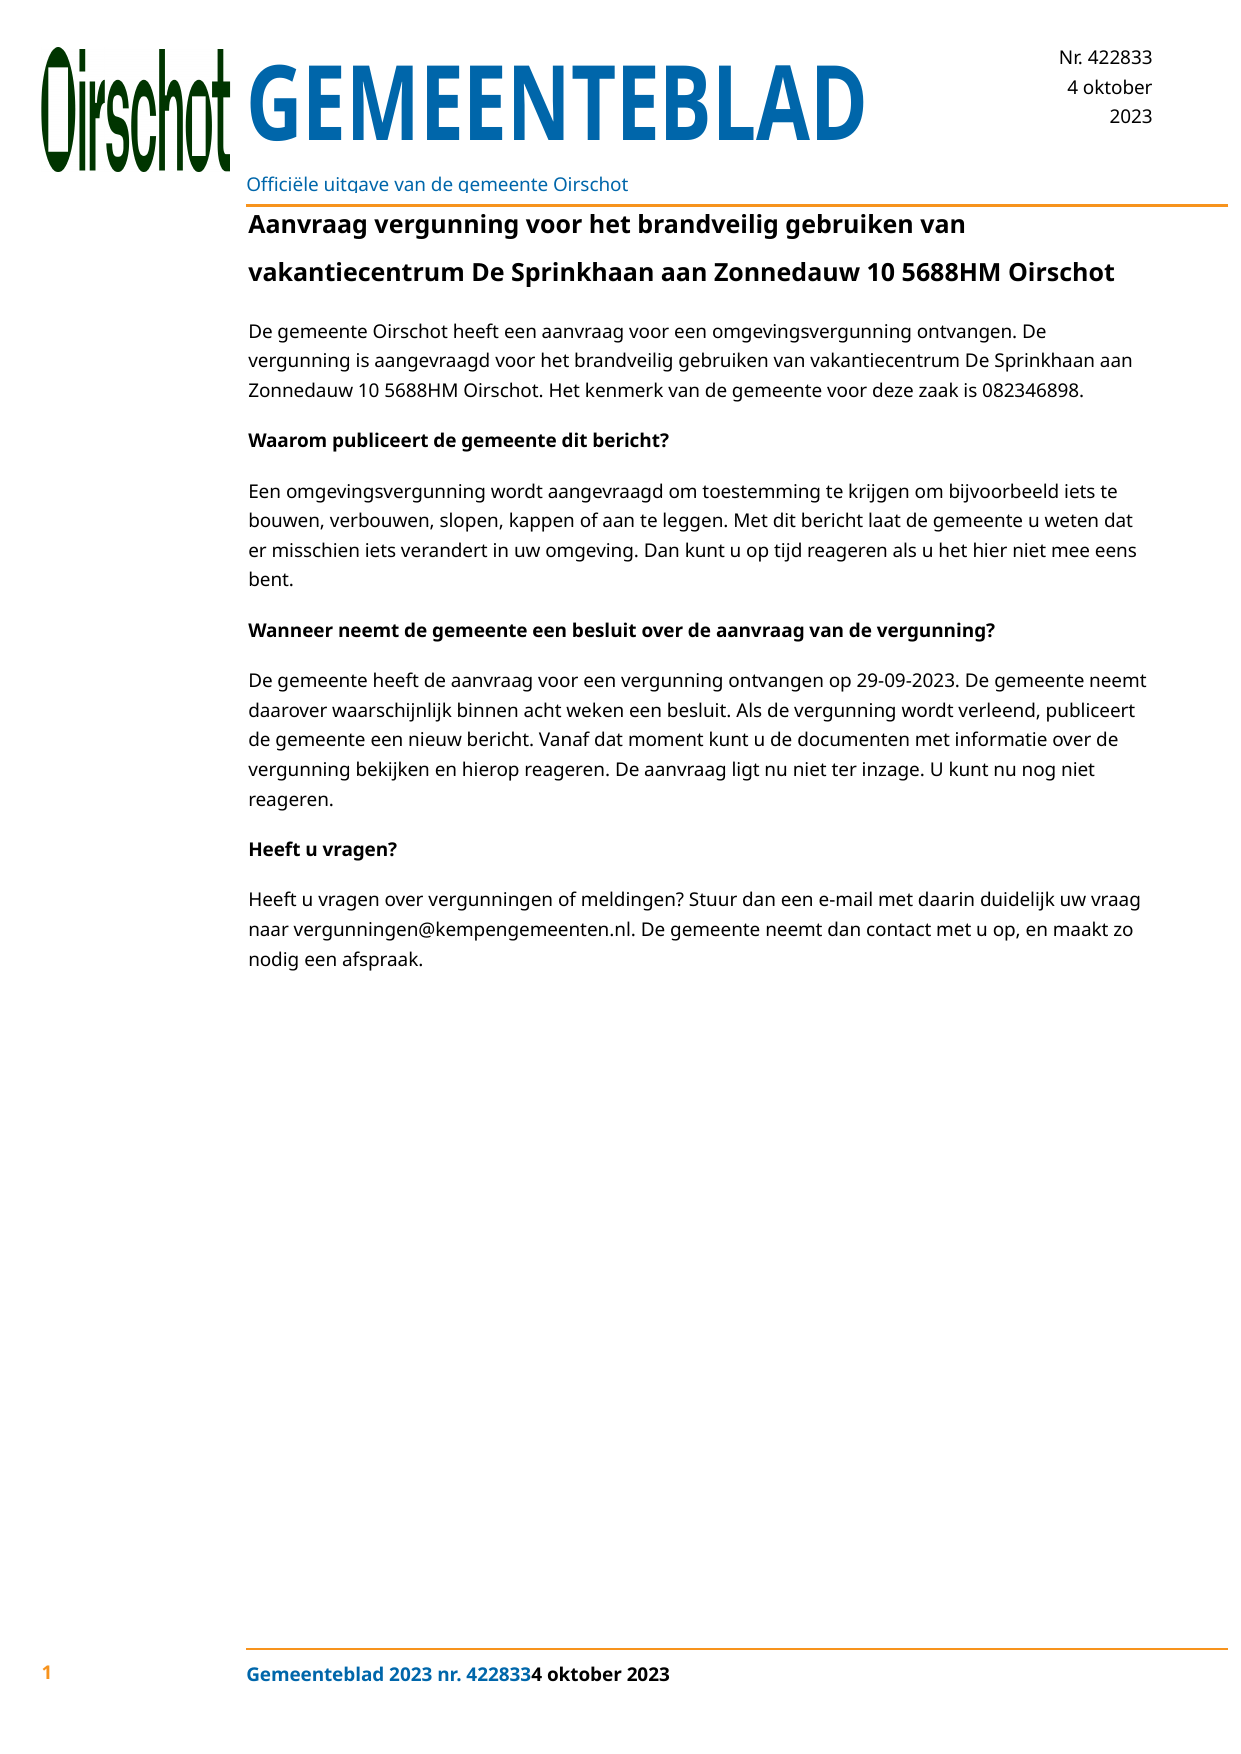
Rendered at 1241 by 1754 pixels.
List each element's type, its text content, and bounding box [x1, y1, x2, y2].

text De gemeente Oirschot heeft een aanvraag voor een omgevingsvergunning ontvangen. De vergunning is aangevraagd voor het brandveilig gebruiken van vakantiecentrum De Sprinkhaan aan Zonnedauw 10 5688HM Oirschot. Het kenmerk van de gemeente voor deze zaak is 082346898. [248, 318, 1152, 403]
text De gemeente heeft de aanvraag voor een vergunning ontvangen op 29-09-2023. De gemeente neemt daarover waarschijnlijk binnen acht weken een besluit. Als de vergunning wordt verleend, publiceert de gemeente een nieuw bericht. Vanaf dat moment kunt u de documenten met informatie over de vergunning bekijken en hierop reageren. De aanvraag ligt nu niet ter inzage. U kunt nu nog niet reageren. [248, 667, 1152, 812]
text Een omgevingsvergunning wordt aangevraagd om toestemming te krijgen om bijvoorbeeld iets te bouwen, verbouwen, slopen, kappen of aan te leggen. Met dit bericht laat de gemeente u weten dat er misschien iets verandert in uw omgeving. Dan kunt u op tijd reageren als u het hier niet mee eens bent. [248, 478, 1152, 592]
text Wanneer neemt de gemeente een besluit over de aanvraag van de vergunning? [248, 617, 1152, 643]
text Heeft u vragen over vergunningen of meldingen? Stuur dan een e-mail met daarin duidelijk uw vraag naar vergunningen@kempengemeenten.nl. De gemeente neemt dan contact met u op, en maakt zo nodig een afspraak. [248, 887, 1152, 972]
text Heeft u vragen? [248, 836, 1152, 862]
text Aanvraag vergunning voor het brandveilig gebruiken van vakantiecentrum De Sprinkhaan aan Zonnedauw 10 5688HM Oirschot [248, 207, 1152, 288]
text Waarom publiceert de gemeente dit bericht? [248, 427, 1152, 453]
picture [41, 47, 231, 172]
